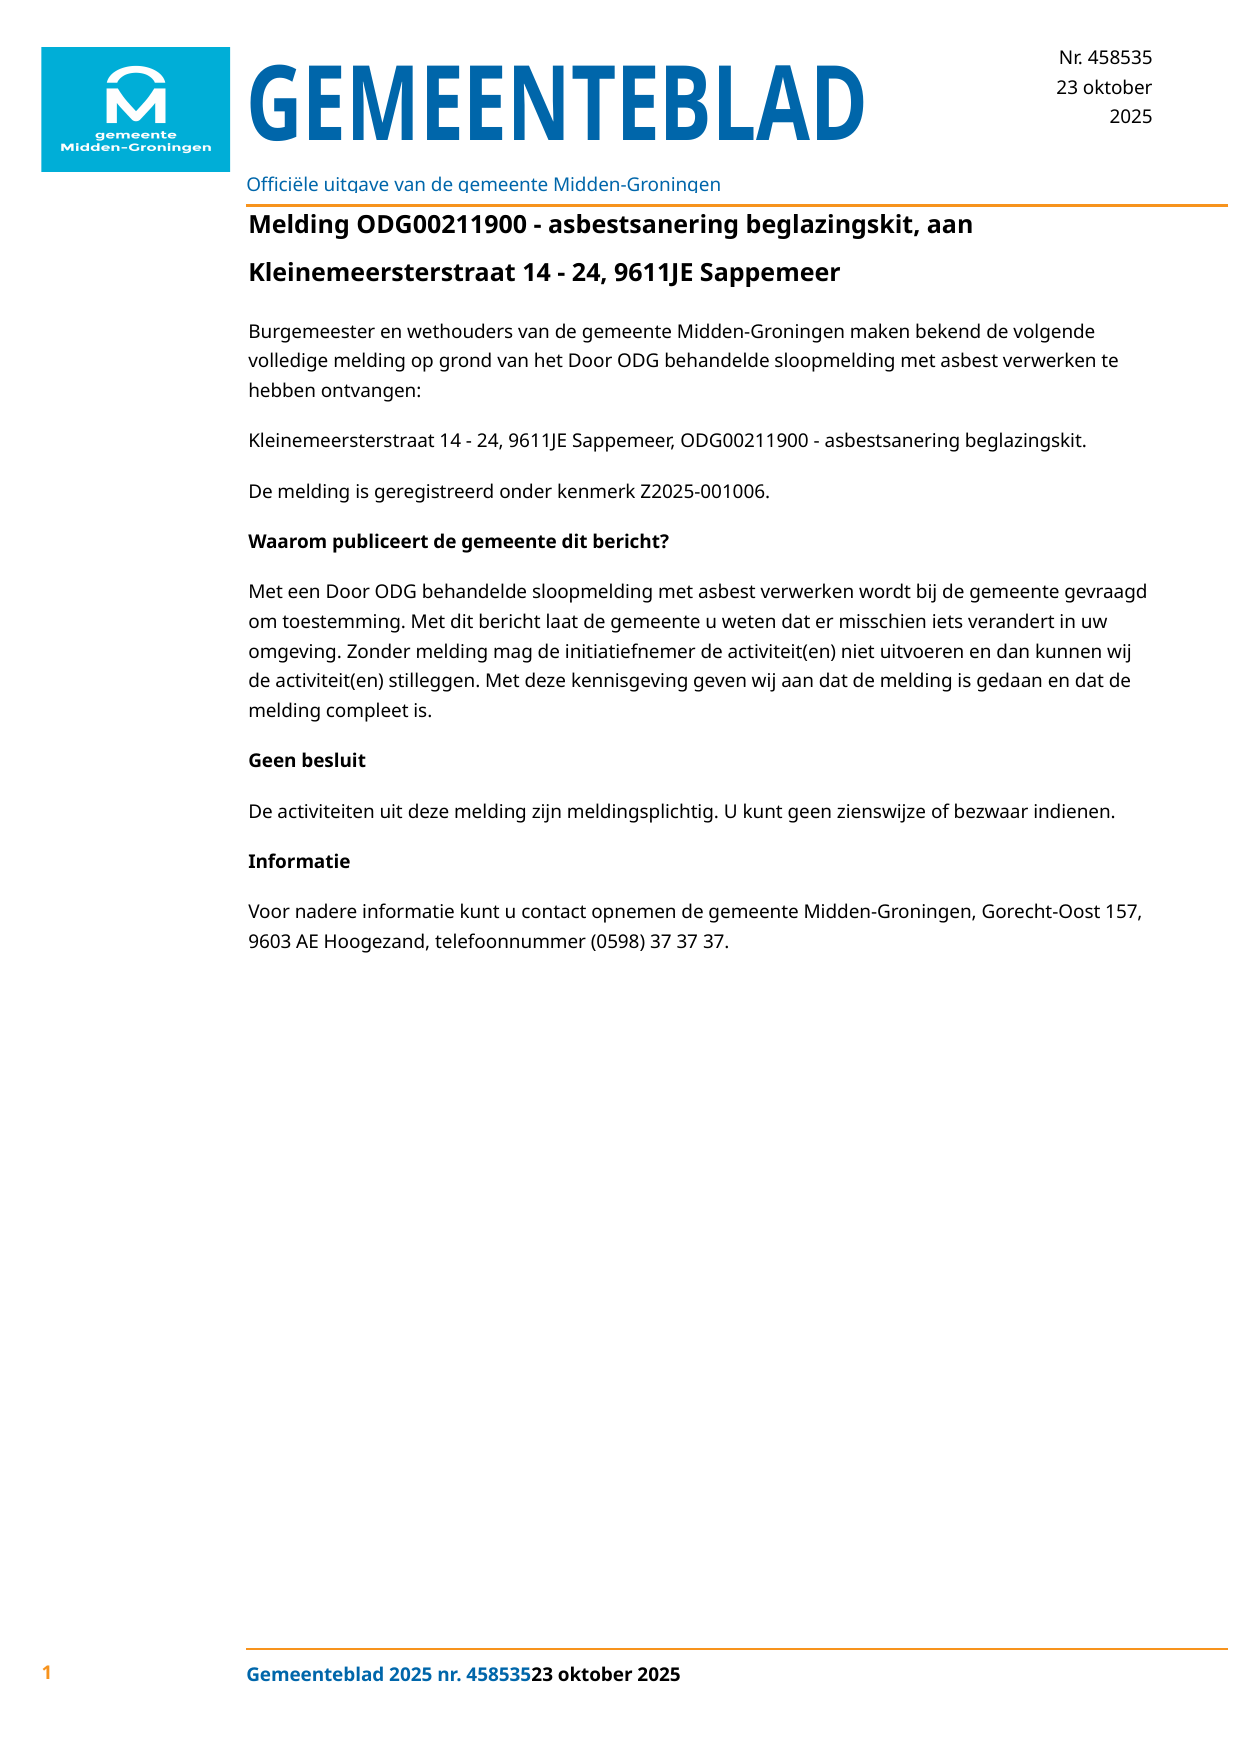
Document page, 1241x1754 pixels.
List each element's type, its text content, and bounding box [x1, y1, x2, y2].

text Waarom publiceert de gemeente dit bericht? [248, 528, 1152, 554]
picture [107, 89, 165, 122]
text Kleinemeersterstraat 14 - 24, 9611JE Sappemeer, ODG00211900 - asbestsanering beglazingskit. [248, 427, 1152, 453]
text De activiteiten uit deze melding zijn meldingsplichtig. U kunt geen zienswijze of bezwaar indienen. [248, 798, 1152, 824]
text Informatie [248, 848, 1152, 874]
text Met een Door ODG behandelde sloopmelding met asbest verwerken wordt bij de gemeente gevraagd om toestemming. Met dit bericht laat de gemeente u weten dat er misschien iets verandert in uw omgeving. Zonder melding mag de initiatiefnemer de activiteit(en) niet uitvoeren en dan kunnen wij de activiteit(en) stilleggen. Met deze kennisgeving geven wij aan dat de melding is gedaan en dat de melding compleet is. [248, 579, 1152, 723]
text Geen besluit [248, 747, 1152, 773]
text Burgemeester en wethouders van de gemeente Midden-Groningen maken bekend de volgende volledige melding op grond van het Door ODG behandelde sloopmelding met asbest verwerken te hebben ontvangen: [248, 318, 1152, 403]
text De melding is geregistreerd onder kenmerk Z2025-001006. [248, 478, 1152, 504]
picture [184, 146, 190, 153]
text Melding ODG00211900 - asbestsanering beglazingskit, aan Kleinemeersterstraat 14 - 24, 9611JE Sappemeer [248, 207, 1152, 288]
text Voor nadere informatie kunt u contact opnemen de gemeente Midden-Groningen, Gorecht-Oost 157, 9603 AE Hoogezand, telefoonnummer (0598) 37 37 37. [248, 899, 1152, 954]
picture [108, 66, 164, 82]
